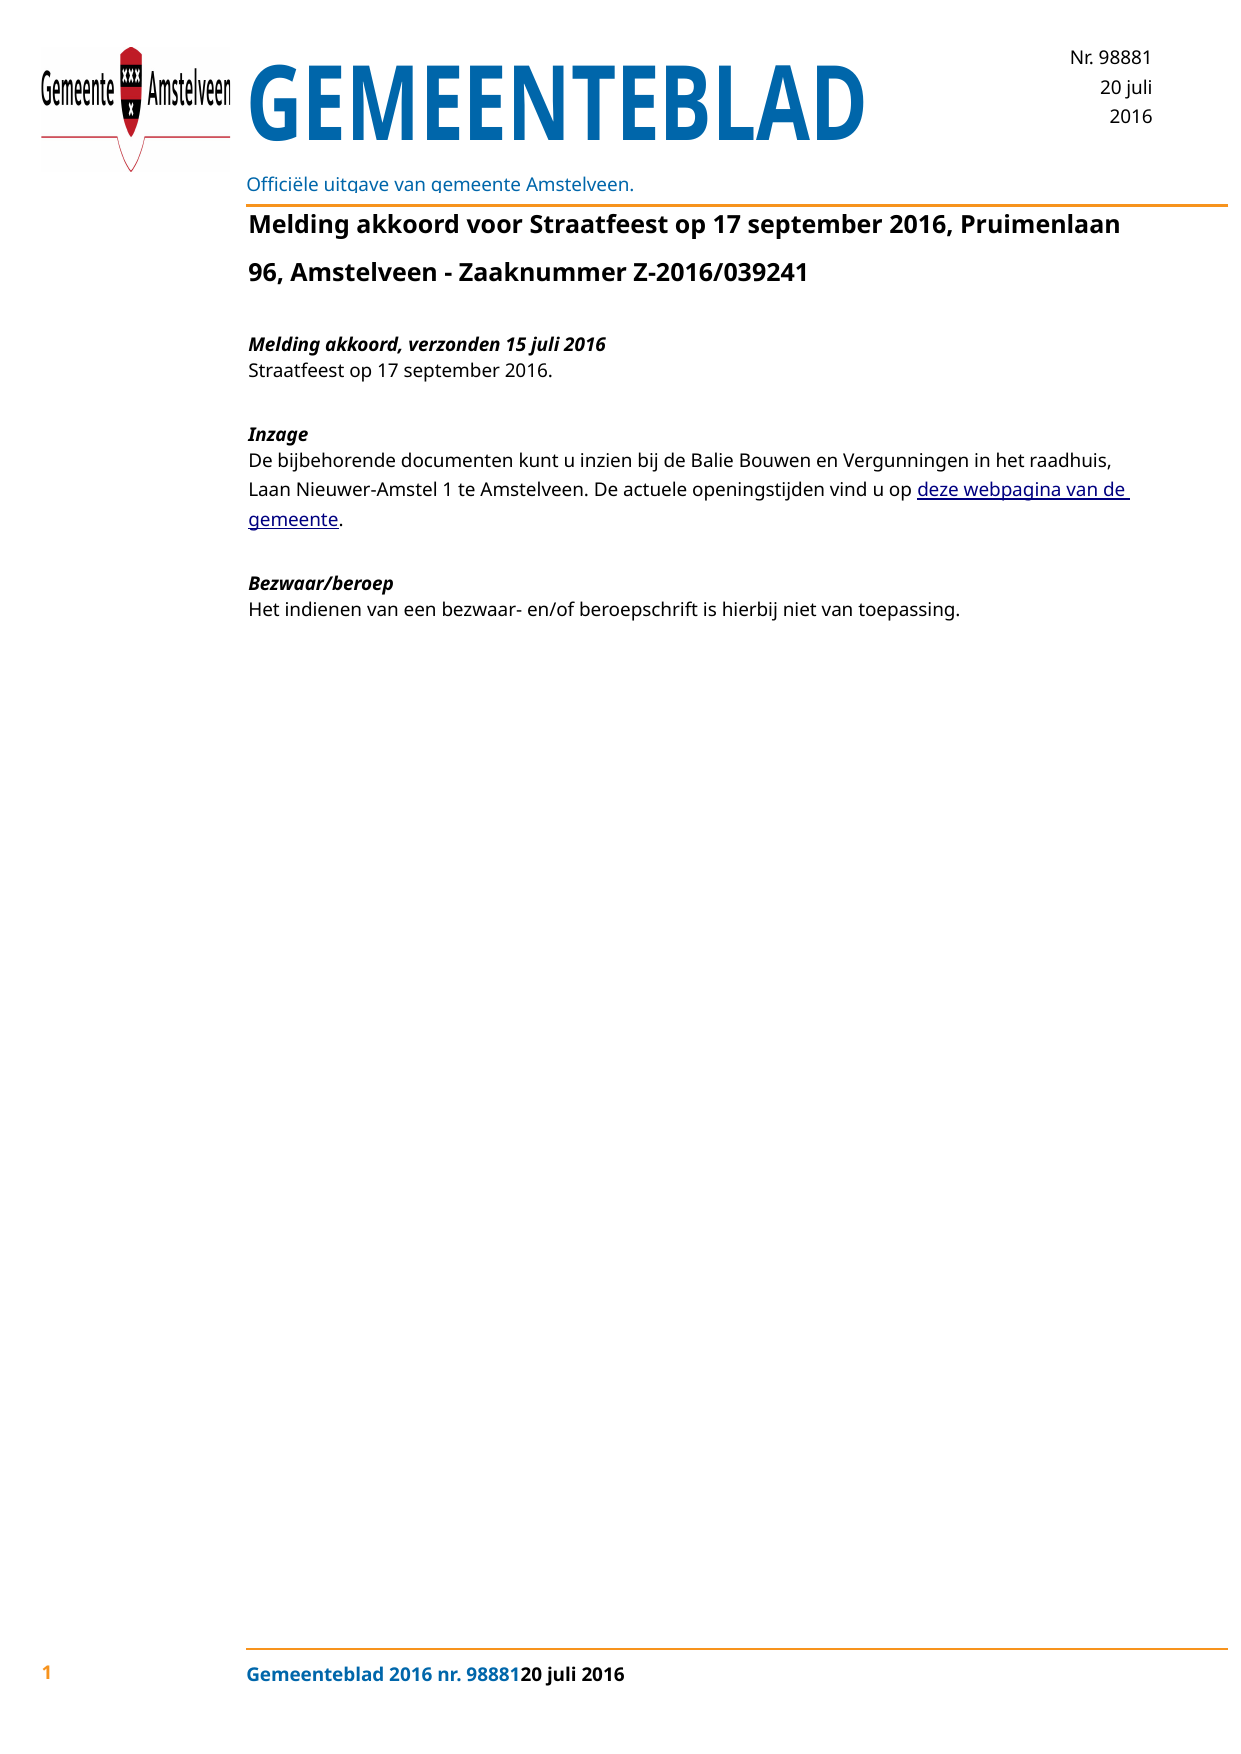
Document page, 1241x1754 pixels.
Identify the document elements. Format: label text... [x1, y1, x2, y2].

text Straatfeest op 17 september 2016. [248, 357, 1152, 383]
text Melding akkoord voor Straatfeest op 17 september 2016, Pruimenlaan 96, Amstelveen - Zaaknummer Z-2016/039241 [248, 207, 1152, 288]
text Inzage [248, 421, 1152, 447]
text Het indienen van een bezwaar- en/of beroepschrift is hierbij niet van toepassing. [248, 596, 1152, 621]
text Bezwaar/beroep [248, 570, 1152, 596]
picture [41, 47, 231, 172]
text De bijbehorende documenten kunt u inzien bij de Balie Bouwen en Vergunningen in het raadhuis, Laan Nieuwer-Amstel 1 te Amstelveen. De actuele openingstijden vind u op deze webpagina van de gemeente. [248, 447, 1152, 532]
text Melding akkoord, verzonden 15 juli 2016 [248, 331, 1152, 357]
